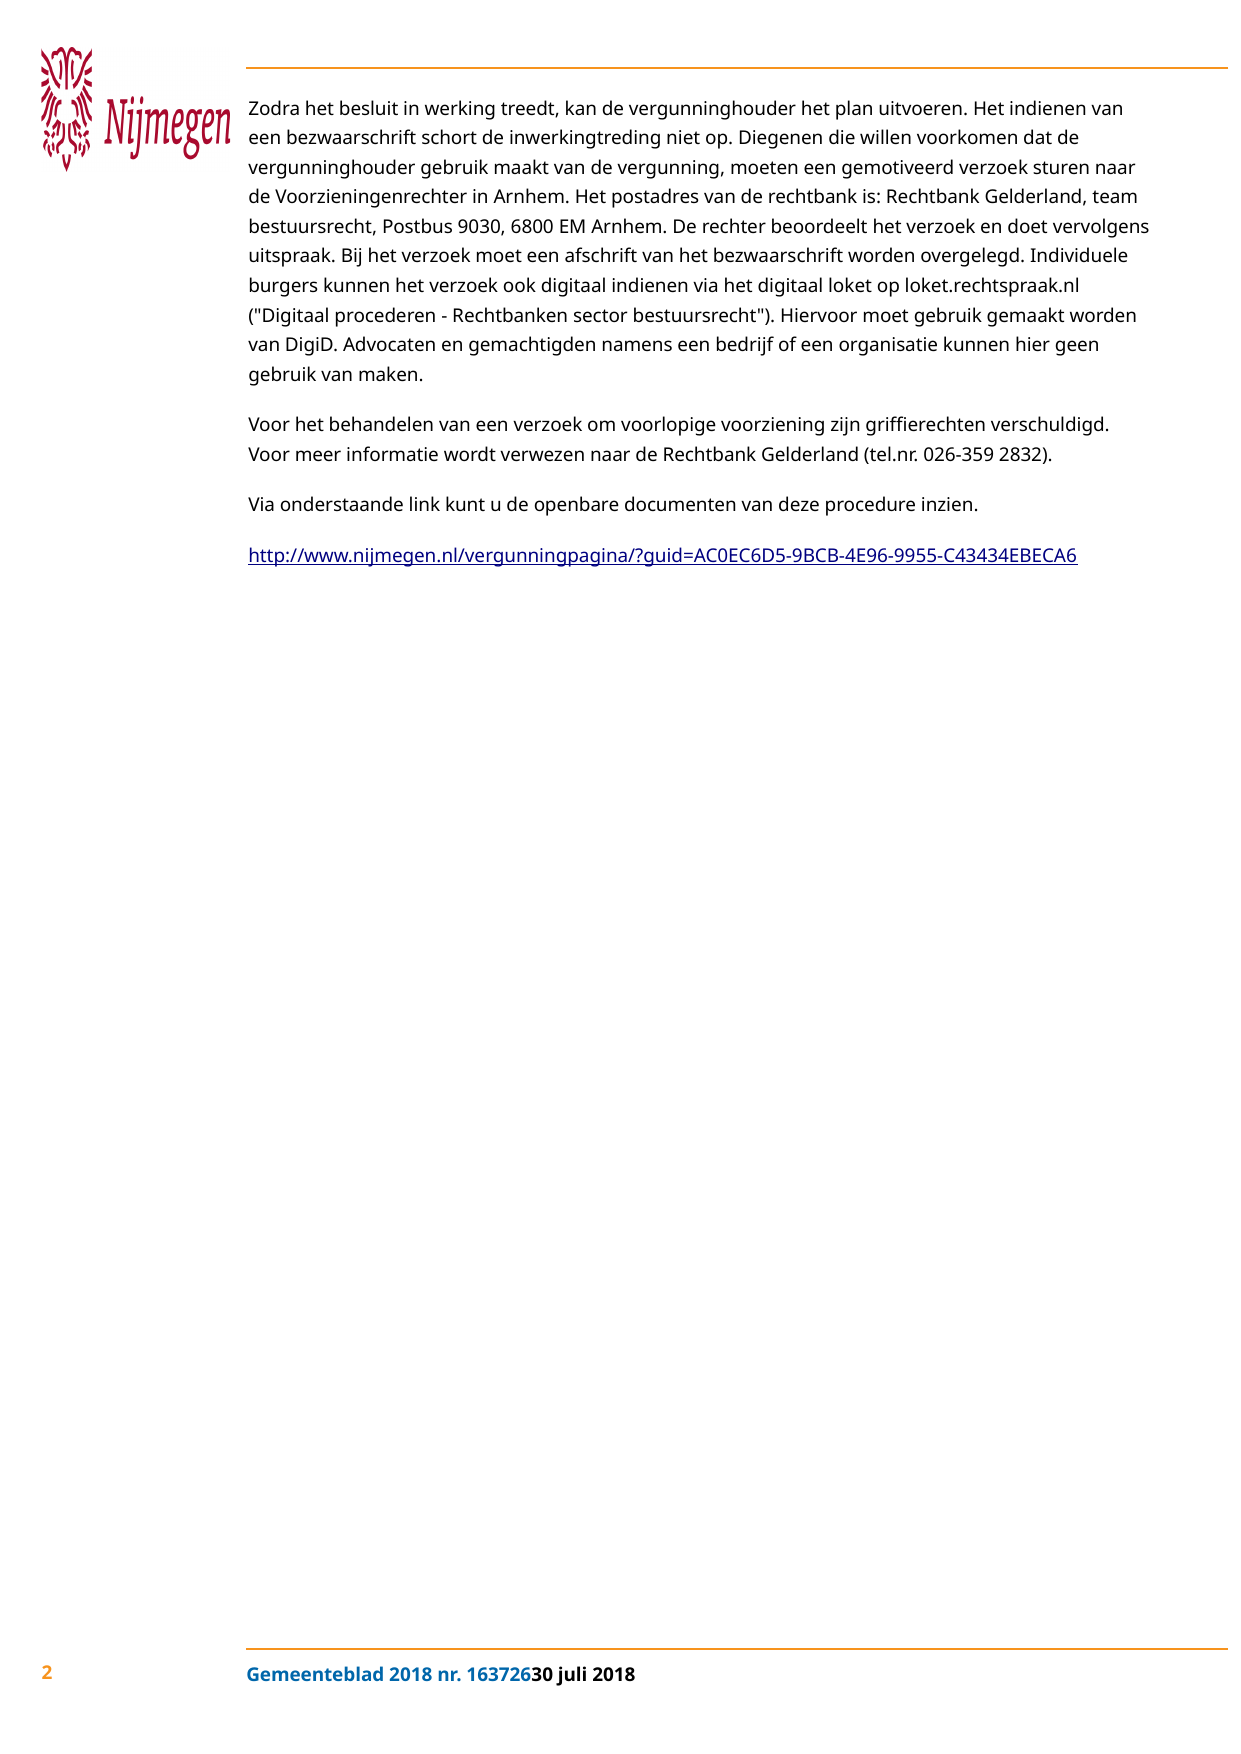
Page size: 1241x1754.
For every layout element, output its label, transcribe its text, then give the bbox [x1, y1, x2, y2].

text http://www.nijmegen.nl/vergunningpagina/?guid=AC0EC6D5-9BCB-4E96-9955-C43434EBECA6 [248, 542, 1152, 568]
text Zodra het besluit in werking treedt, kan de vergunninghouder het plan uitvoeren. Het indienen van een bezwaarschrift schort de inwerkingtreding niet op. Diegenen die willen voorkomen dat de vergunninghouder gebruik maakt van de vergunning, moeten een gemotiveerd verzoek sturen naar de Voorzieningenrechter in Arnhem. Het postadres van de rechtbank is: Rechtbank Gelderland, team bestuursrecht, Postbus 9030, 6800 EM Arnhem. De rechter beoordeelt het verzoek en doet vervolgens uitspraak. Bij het verzoek moet een afschrift van het bezwaarschrift worden overgelegd. Individuele burgers kunnen het verzoek ook digitaal indienen via het digitaal loket op loket.rechtspraak.nl ("Digitaal procederen - Rechtbanken sector bestuursrecht"). Hiervoor moet gebruik gemaakt worden van DigiD. Advocaten en gemachtigden namens een bedrijf of een organisatie kunnen hier geen gebruik van maken. [248, 95, 1152, 387]
text Via onderstaande link kunt u de openbare documenten van deze procedure inzien. [248, 491, 1152, 517]
text Voor het behandelen van een verzoek om voorlopige voorziening zijn griffierechten verschuldigd. Voor meer informatie wordt verwezen naar de Rechtbank Gelderland (tel.nr. 026-359 2832). [248, 411, 1152, 467]
picture [41, 47, 231, 172]
